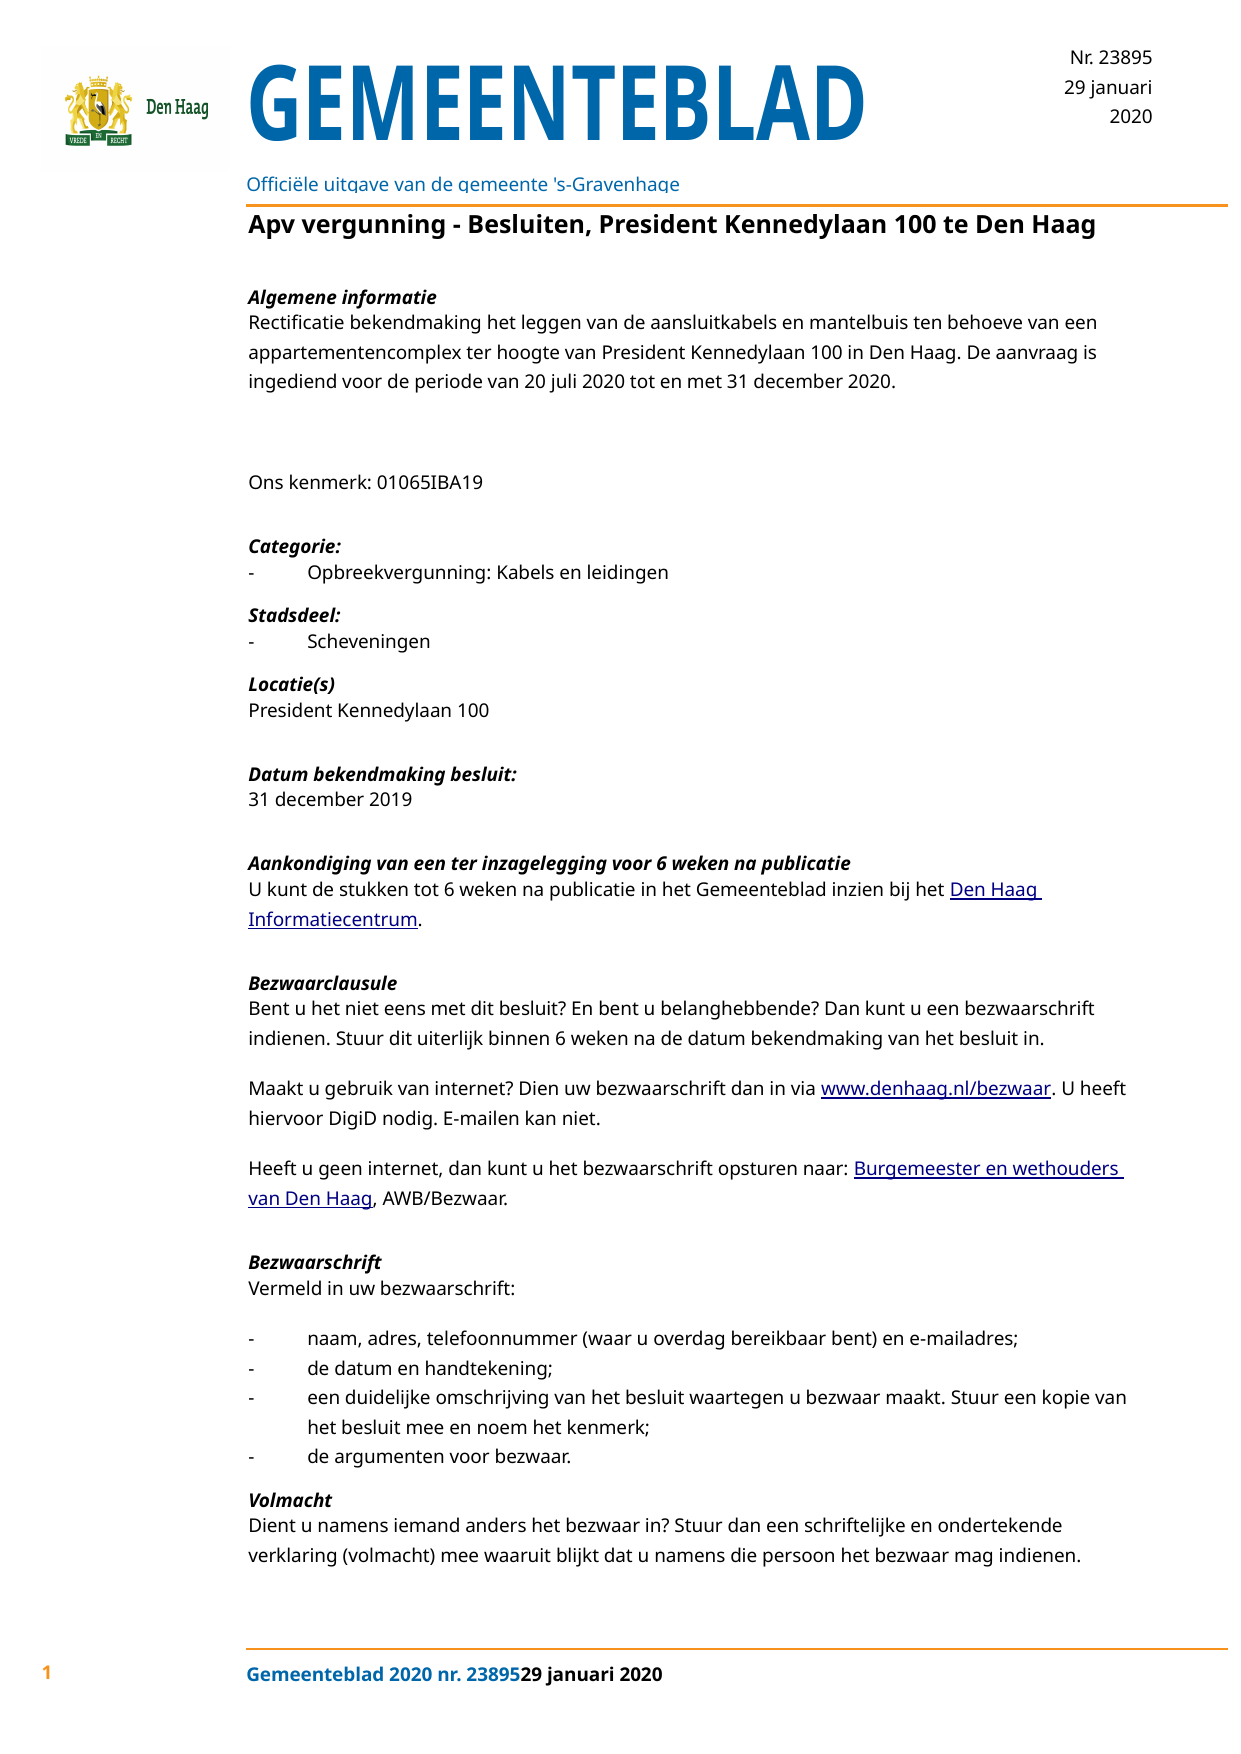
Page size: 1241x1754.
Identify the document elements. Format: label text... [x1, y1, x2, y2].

text Categorie: [248, 533, 1152, 559]
list Opbreekvergunning: Kabels en leidingen [248, 559, 1152, 585]
text Vermeld in uw bezwaarschrift: [248, 1275, 1152, 1301]
picture [41, 47, 231, 172]
text Stadsdeel: [248, 602, 1152, 628]
text Ons kenmerk: 01065IBA19 [248, 469, 1152, 495]
list de datum en handtekening; [248, 1355, 1152, 1381]
text Locatie(s) [248, 671, 1152, 697]
text Maakt u gebruik van internet? Dien uw bezwaarschrift dan in via www.denhaag.nl/bezwaar. U heeft hiervoor DigiD nodig. E-mailen kan niet. [248, 1076, 1152, 1131]
text President Kennedylaan 100 [248, 697, 1152, 723]
text Dient u namens iemand anders het bezwaar in? Stuur dan een schriftelijke en ondertekende verklaring (volmacht) mee waaruit blijkt dat u namens die persoon het bezwaar mag indienen. [248, 1512, 1152, 1568]
text Bent u het niet eens met dit besluit? En bent u belanghebbende? Dan kunt u een bezwaarschrift indienen. Stuur dit uiterlijk binnen 6 weken na de datum bekendmaking van het besluit in. [248, 996, 1152, 1051]
text Bezwaarclausule [248, 970, 1152, 996]
text Volmacht [248, 1487, 1152, 1512]
text Apv vergunning - Besluiten, President Kennedylaan 100 te Den Haag [248, 207, 1152, 241]
list een duidelijke omschrijving van het besluit waartegen u bezwaar maakt. Stuur een kopie van het besluit mee en noem het kenmerk; [248, 1384, 1152, 1440]
text U kunt de stukken tot 6 weken na publicatie in het Gemeenteblad inzien bij het Den Haag Informatiecentrum. [248, 876, 1152, 932]
text Aankondiging van een ter inzagelegging voor 6 weken na publicatie [248, 851, 1152, 876]
text 31 december 2019 [248, 787, 1152, 812]
text Algemene informatie [248, 284, 1152, 309]
list naam, adres, telefoonnummer (waar u overdag bereikbaar bent) en e-mailadres; [248, 1325, 1152, 1351]
text Rectificatie bekendmaking het leggen van de aansluitkabels en mantelbuis ten behoeve van een appartementencomplex ter hoogte van President Kennedylaan 100 in Den Haag. De aanvraag is ingediend voor de periode van 20 juli 2020 tot en met 31 december 2020. [248, 309, 1152, 394]
text Datum bekendmaking besluit: [248, 761, 1152, 787]
text Heeft u geen internet, dan kunt u het bezwaarschrift opsturen naar: Burgemeester en wethouders van Den Haag, AWB/Bezwaar. [248, 1156, 1152, 1211]
list de argumenten voor bezwaar. [248, 1444, 1152, 1469]
text Bezwaarschrift [248, 1249, 1152, 1275]
list Scheveningen [248, 628, 1152, 654]
